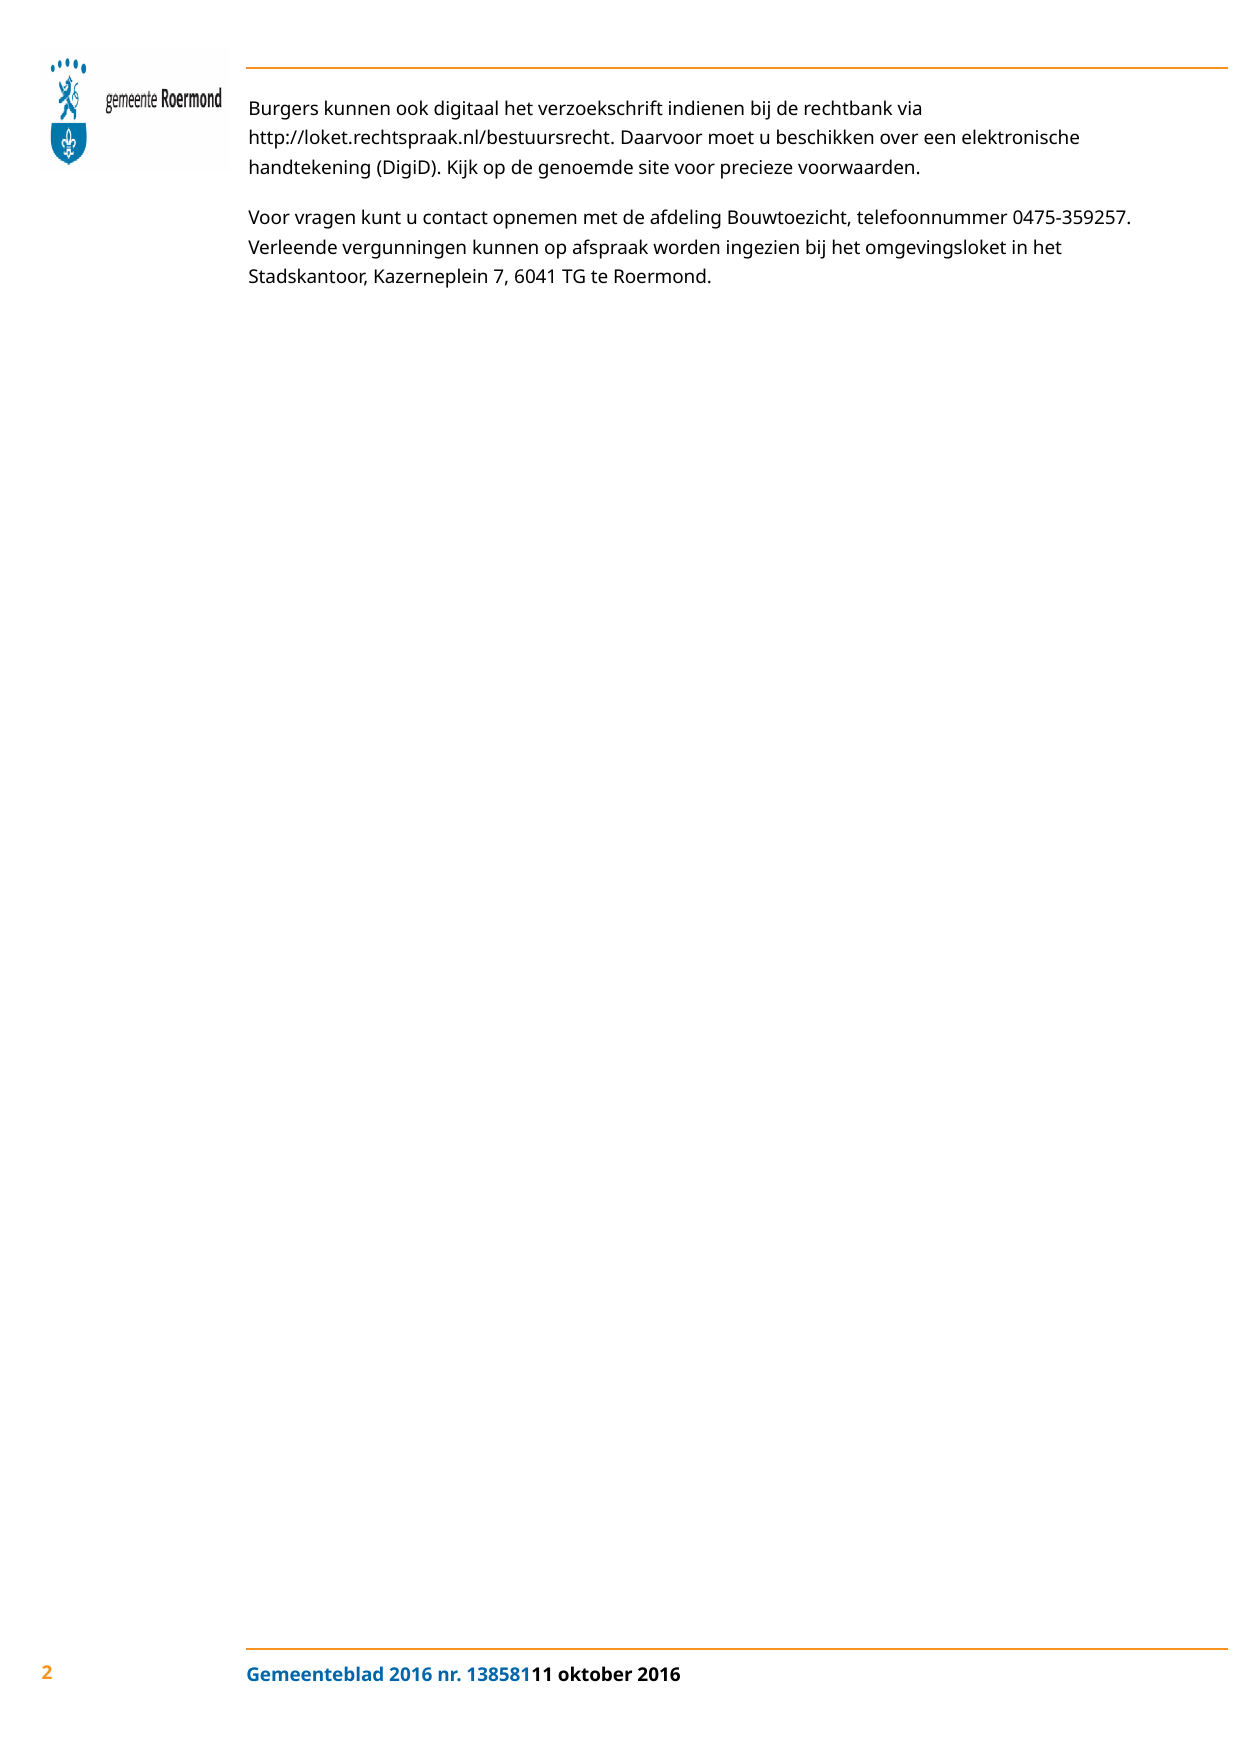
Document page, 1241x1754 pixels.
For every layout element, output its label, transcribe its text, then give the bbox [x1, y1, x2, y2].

picture [41, 47, 231, 172]
text Burgers kunnen ook digitaal het verzoekschrift indienen bij de rechtbank via http://loket.rechtspraak.nl/bestuursrecht. Daarvoor moet u beschikken over een elektronische handtekening (DigiD). Kijk op de genoemde site voor precieze voorwaarden. [248, 95, 1152, 180]
text Voor vragen kunt u contact opnemen met de afdeling Bouwtoezicht, telefoonnummer 0475-359257. Verleende vergunningen kunnen op afspraak worden ingezien bij het omgevingsloket in het Stadskantoor, Kazerneplein 7, 6041 TG te Roermond. [248, 204, 1152, 289]
